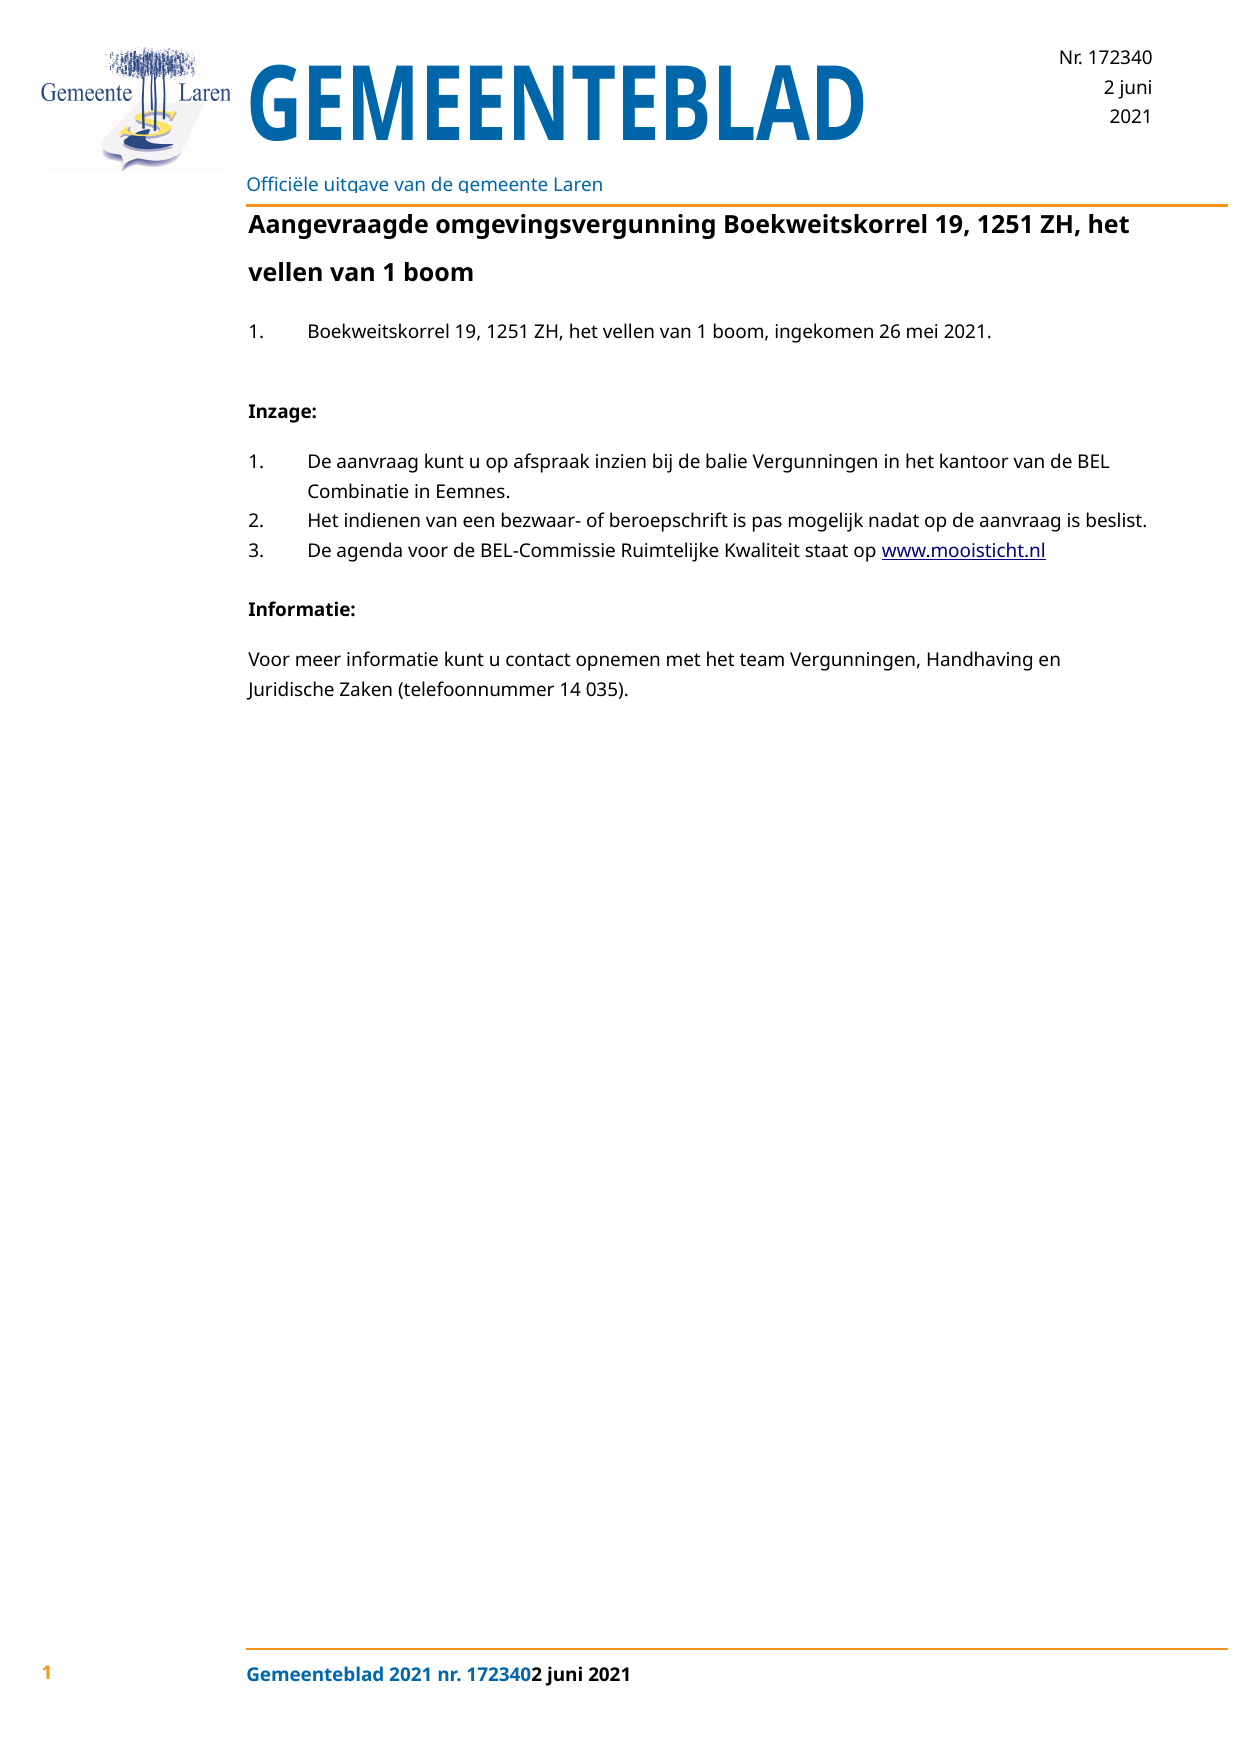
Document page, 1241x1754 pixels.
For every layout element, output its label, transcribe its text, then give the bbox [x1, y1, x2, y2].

text Voor meer informatie kunt u contact opnemen met het team Vergunningen, Handhaving en Juridische Zaken (telefoonnummer 14 035). [248, 647, 1152, 702]
list De agenda voor de BEL-Commissie Ruimtelijke Kwaliteit staat op www.mooisticht.nl [248, 537, 1152, 563]
text Inzage: [248, 398, 1152, 424]
list Boekweitskorrel 19, 1251 ZH, het vellen van 1 boom, ingekomen 26 mei 2021. [248, 318, 1152, 344]
list Het indienen van een bezwaar- of beroepschrift is pas mogelijk nadat op de aanvraag is beslist. [248, 507, 1152, 533]
list De aanvraag kunt u op afspraak inzien bij de balie Vergunningen in het kantoor van de BEL Combinatie in Eemnes. [248, 448, 1152, 504]
picture [41, 47, 231, 172]
text Informatie: [248, 596, 1152, 622]
text Aangevraagde omgevingsvergunning Boekweitskorrel 19, 1251 ZH, het vellen van 1 boom [248, 207, 1152, 288]
